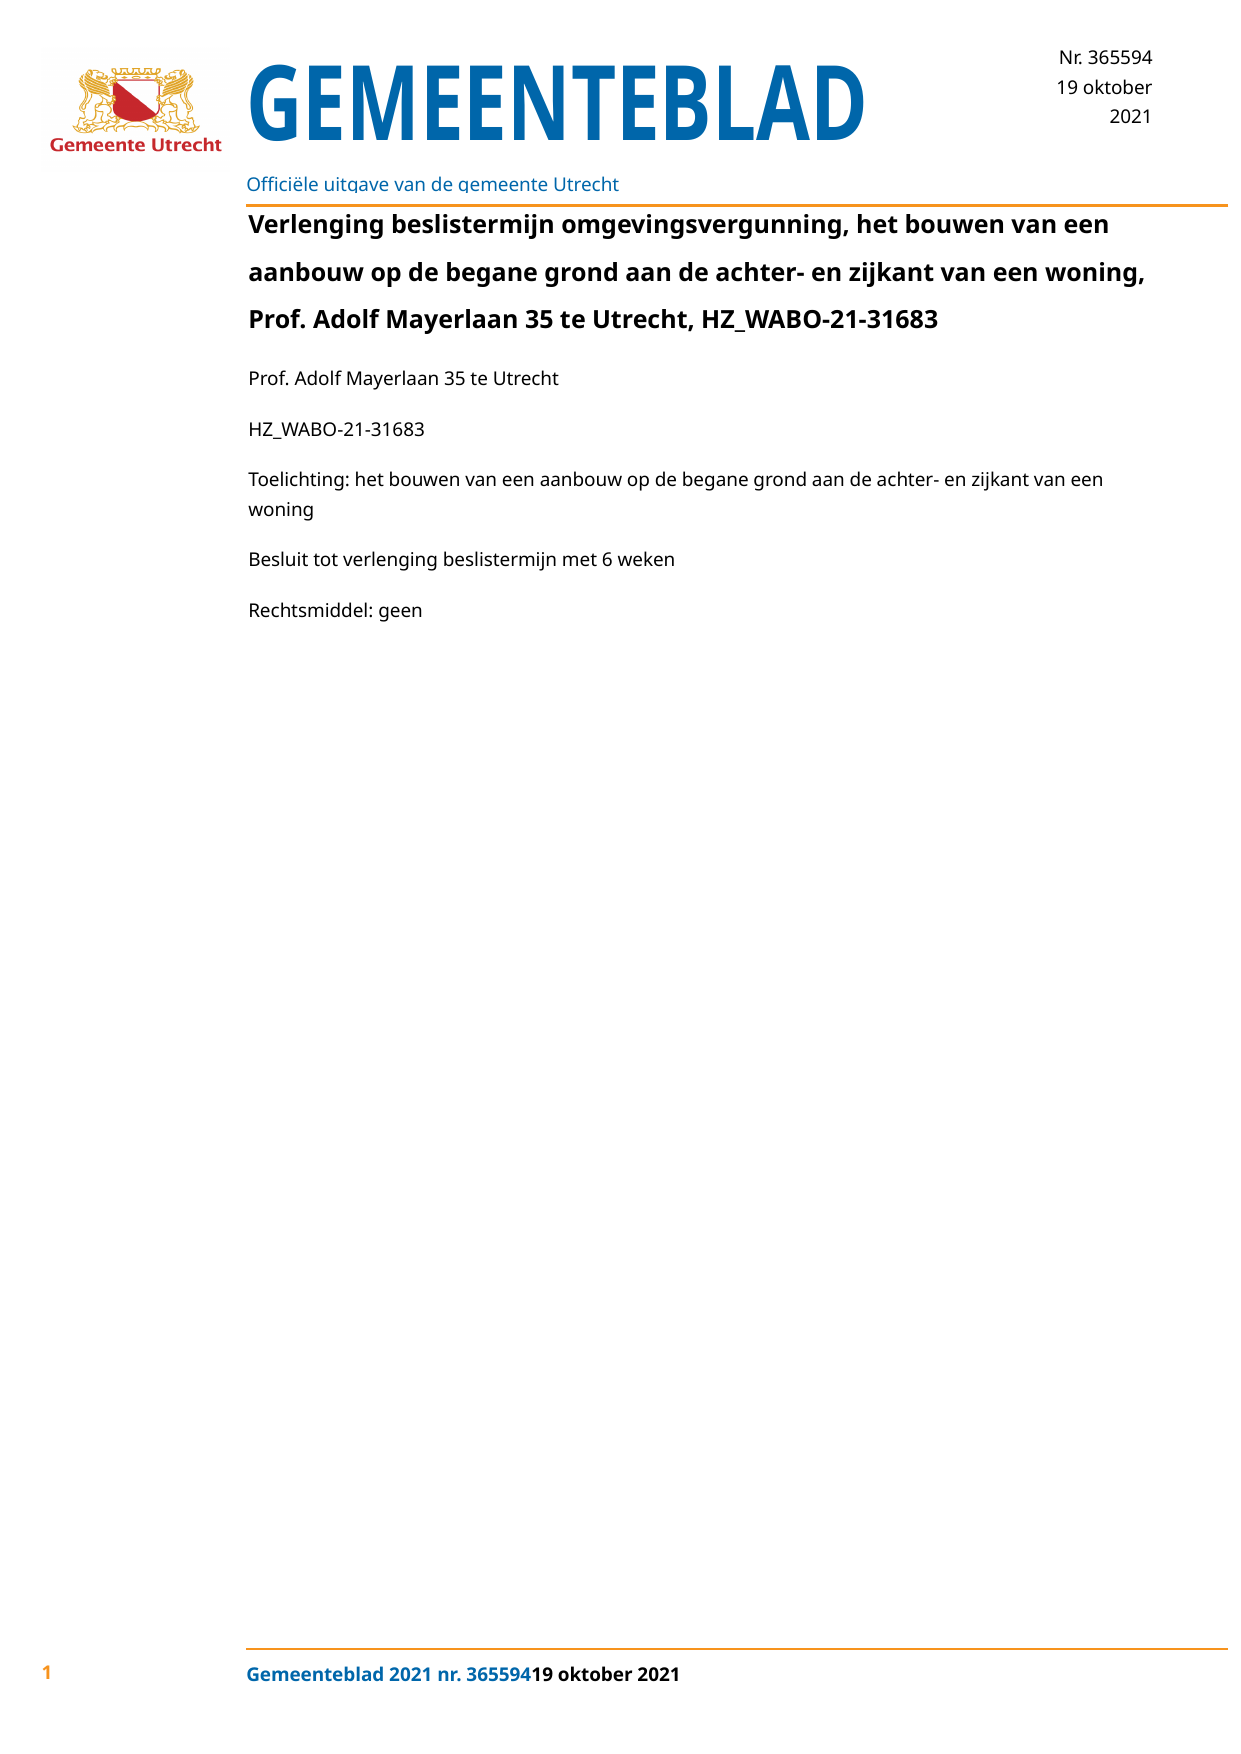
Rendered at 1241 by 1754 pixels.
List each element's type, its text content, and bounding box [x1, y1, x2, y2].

text Rechtsmiddel: geen [248, 597, 1152, 622]
text Prof. Adolf Mayerlaan 35 te Utrecht [248, 366, 1152, 391]
text HZ_WABO-21-31683 [248, 416, 1152, 442]
text Verlenging beslistermijn omgevingsvergunning, het bouwen van een aanbouw op de begane grond aan de achter- en zijkant van een woning, Prof. Adolf Mayerlaan 35 te Utrecht, HZ_WABO-21-31683 [248, 207, 1152, 336]
text Toelichting: het bouwen van een aanbouw op de begane grond aan de achter- en zijkant van een woning [248, 466, 1152, 522]
text Besluit tot verlenging beslistermijn met 6 weken [248, 546, 1152, 572]
picture [41, 47, 231, 172]
